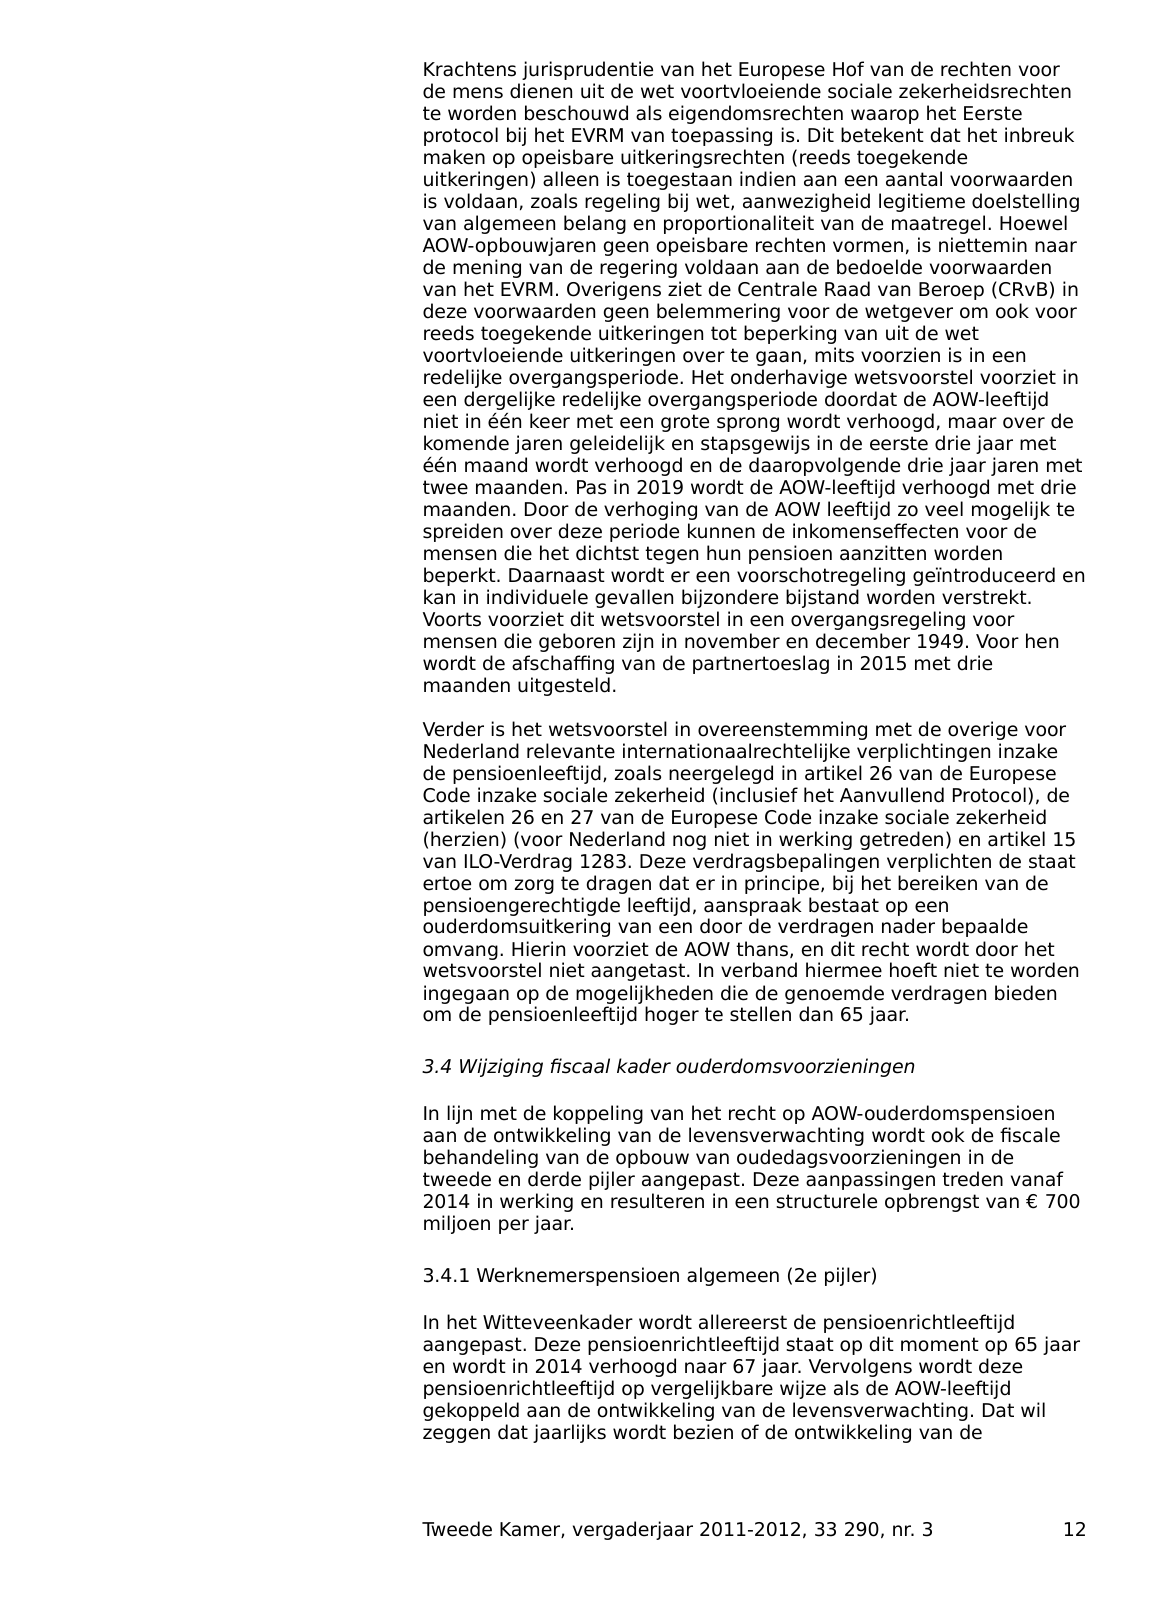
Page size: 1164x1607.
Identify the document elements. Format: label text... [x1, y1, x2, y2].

text In het Witteveenkader wordt allereerst de pensioenrichtleeftijd aangepast. Deze pensioenrichtleeftijd staat op dit moment op 65 jaar en wordt in 2014 verhoogd naar 67 jaar. Vervolgens wordt deze pensioenrichtleeftijd op vergelijkbare wijze als de AOW-leeftijd gekoppeld aan de ontwikkeling van de levensverwachting. Dat wil zeggen dat jaarlijks wordt bezien of de ontwikkeling van de [422, 1312, 1087, 1444]
subtitle 3.4.1 Werknemerspensioen algemeen (2e pijler) [422, 1265, 1087, 1287]
text Verder is het wetsvoorstel in overeenstemming met de overige voor Nederland relevante internationaalrechtelijke verplichtingen inzake de pensioenleeftijd, zoals neergelegd in artikel 26 van de Europese Code inzake sociale zekerheid (inclusief het Aanvullend Protocol), de artikelen 26 en 27 van de Europese Code inzake sociale zekerheid (herzien) (voor Nederland nog niet in werking getreden) en artikel 15 van ILO-Verdrag 1283. Deze verdragsbepalingen verplichten de staat ertoe om zorg te dragen dat er in principe, bij het bereiken van de pensioengerechtigde leeftijd, aanspraak bestaat op een ouderdomsuitkering van een door de verdragen nader bepaalde omvang. Hierin voorziet de AOW thans, en dit recht wordt door het wetsvoorstel niet aangetast. In verband hiermee hoeft niet te worden ingegaan op de mogelijkheden die de genoemde verdragen bieden om de pensioenleeftijd hoger te stellen dan 65 jaar. [422, 719, 1087, 1026]
subtitle 3.4 Wijziging fiscaal kader ouderdomsvoorzieningen [422, 1056, 1087, 1078]
text In lijn met de koppeling van het recht op AOW-ouderdomspensioen aan de ontwikkeling van de levensverwachting wordt ook de fiscale behandeling van de opbouw van oudedagsvoorzieningen in de tweede en derde pijler aangepast. Deze aanpassingen treden vanaf 2014 in werking en resulteren in een structurele opbrengst van € 700 miljoen per jaar. [422, 1103, 1087, 1235]
text Krachtens jurisprudentie van het Europese Hof van de rechten voor de mens dienen uit de wet voortvloeiende sociale zekerheidsrechten te worden beschouwd als eigendomsrechten waarop het Eerste protocol bij het EVRM van toepassing is. Dit betekent dat het inbreuk maken op opeisbare uitkeringsrechten (reeds toegekende uitkeringen) alleen is toegestaan indien aan een aantal voorwaarden is voldaan, zoals regeling bij wet, aanwezigheid legitieme doelstelling van algemeen belang en proportionaliteit van de maatregel. Hoewel AOW-opbouwjaren geen opeisbare rechten vormen, is niettemin naar de mening van de regering voldaan aan de bedoelde voorwaarden van het EVRM. Overigens ziet de Centrale Raad van Beroep (CRvB) in deze voorwaarden geen belemmering voor de wetgever om ook voor reeds toegekende uitkeringen tot beperking van uit de wet voortvloeiende uitkeringen over te gaan, mits voorzien is in een redelijke overgangsperiode. Het onderhavige wetsvoorstel voorziet in een dergelijke redelijke overgangsperiode doordat de AOW-leeftijd niet in één keer met een grote sprong wordt verhoogd, maar over de komende jaren geleidelijk en stapsgewijs in de eerste drie jaar met één maand wordt verhoogd en de daaropvolgende drie jaar jaren met twee maanden. Pas in 2019 wordt de AOW-leeftijd verhoogd met drie maanden. Door de verhoging van de AOW leeftijd zo veel mogelijk te spreiden over deze periode kunnen de inkomenseffecten voor de mensen die het dichtst tegen hun pensioen aanzitten worden beperkt. Daarnaast wordt er een voorschotregeling geïntroduceerd en kan in individuele gevallen bijzondere bijstand worden verstrekt. Voorts voorziet dit wetsvoorstel in een overgangsregeling voor mensen die geboren zijn in november en december 1949. Voor hen wordt de afschaffing van de partnertoeslag in 2015 met drie maanden uitgesteld. [422, 59, 1087, 696]
